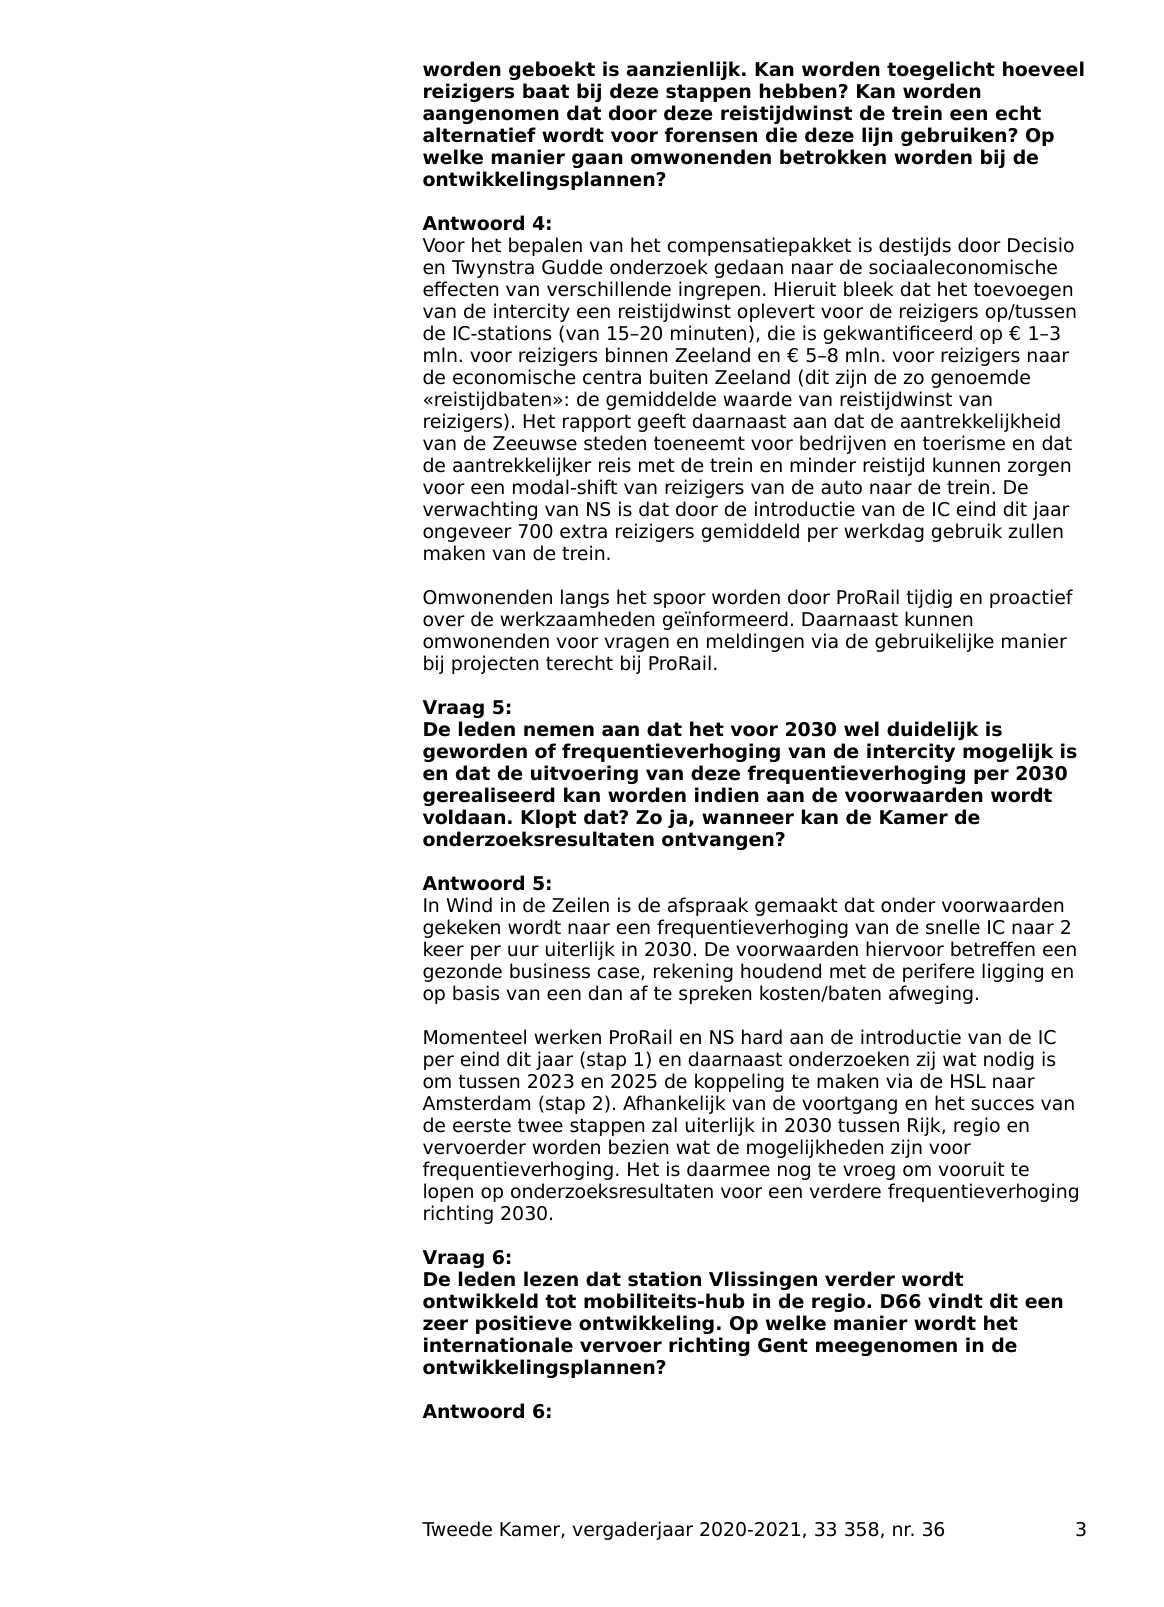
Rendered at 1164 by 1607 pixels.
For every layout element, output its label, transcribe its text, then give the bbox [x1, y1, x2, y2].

text Omwonenden langs het spoor worden door ProRail tijdig en proactief over de werkzaamheden geïnformeerd. Daarnaast kunnen omwonenden voor vragen en meldingen via de gebruikelijke manier bij projecten terecht bij ProRail. [422, 587, 1087, 675]
text Voor het bepalen van het compensatiepakket is destijds door Decisio en Twynstra Gudde onderzoek gedaan naar de sociaaleconomische effecten van verschillende ingrepen. Hieruit bleek dat het toevoegen van de intercity een reistijdwinst oplevert voor de reizigers op/tussen de IC-stations (van 15–20 minuten), die is gekwantificeerd op € 1–3 mln. voor reizigers binnen Zeeland en € 5–8 mln. voor reizigers naar de economische centra buiten Zeeland (dit zijn de zo genoemde «reistijdbaten»: de gemiddelde waarde van reistijdwinst van reizigers). Het rapport geeft daarnaast aan dat de aantrekkelijkheid van de Zeeuwse steden toeneemt voor bedrijven en toerisme en dat de aantrekkelijker reis met de trein en minder reistijd kunnen zorgen voor een modal-shift van reizigers van de auto naar de trein. De verwachting van NS is dat door de introductie van de IC eind dit jaar ongeveer 700 extra reizigers gemiddeld per werkdag gebruik zullen maken van de trein. [422, 235, 1087, 565]
text Antwoord 5: [422, 873, 1087, 895]
text In Wind in de Zeilen is de afspraak gemaakt dat onder voorwaarden gekeken wordt naar een frequentieverhoging van de snelle IC naar 2 keer per uur uiterlijk in 2030. De voorwaarden hiervoor betreffen een gezonde business case, rekening houdend met de perifere ligging en op basis van een dan af te spreken kosten/baten afweging. [422, 895, 1087, 1005]
text De leden nemen aan dat het voor 2030 wel duidelijk is geworden of frequentieverhoging van de intercity mogelijk is en dat de uitvoering van deze frequentieverhoging per 2030 gerealiseerd kan worden indien aan de voorwaarden wordt voldaan. Klopt dat? Zo ja, wanneer kan de Kamer de onderzoeksresultaten ontvangen? [422, 719, 1087, 851]
text Momenteel werken ProRail en NS hard aan de introductie van de IC per eind dit jaar (stap 1) en daarnaast onderzoeken zij wat nodig is om tussen 2023 en 2025 de koppeling te maken via de HSL naar Amsterdam (stap 2). Afhankelijk van de voortgang en het succes van de eerste twee stappen zal uiterlijk in 2030 tussen Rijk, regio en vervoerder worden bezien wat de mogelijkheden zijn voor frequentieverhoging. Het is daarmee nog te vroeg om vooruit te lopen op onderzoeksresultaten voor een verdere frequentieverhoging richting 2030. [422, 1027, 1087, 1225]
text Vraag 6: [422, 1247, 1087, 1269]
text Antwoord 4: [422, 213, 1087, 235]
text Antwoord 6: [422, 1401, 1087, 1423]
text De leden lezen dat station Vlissingen verder wordt ontwikkeld tot mobiliteits-hub in de regio. D66 vindt dit een zeer positieve ontwikkeling. Op welke manier wordt het internationale vervoer richting Gent meegenomen in de ontwikkelingsplannen? [422, 1269, 1087, 1379]
text Vraag 5: [422, 697, 1087, 719]
text worden geboekt is aanzienlijk. Kan worden toegelicht hoeveel reizigers baat bij deze stappen hebben? Kan worden aangenomen dat door deze reistijdwinst de trein een echt alternatief wordt voor forensen die deze lijn gebruiken? Op welke manier gaan omwonenden betrokken worden bij de ontwikkelingsplannen? [422, 59, 1087, 191]
